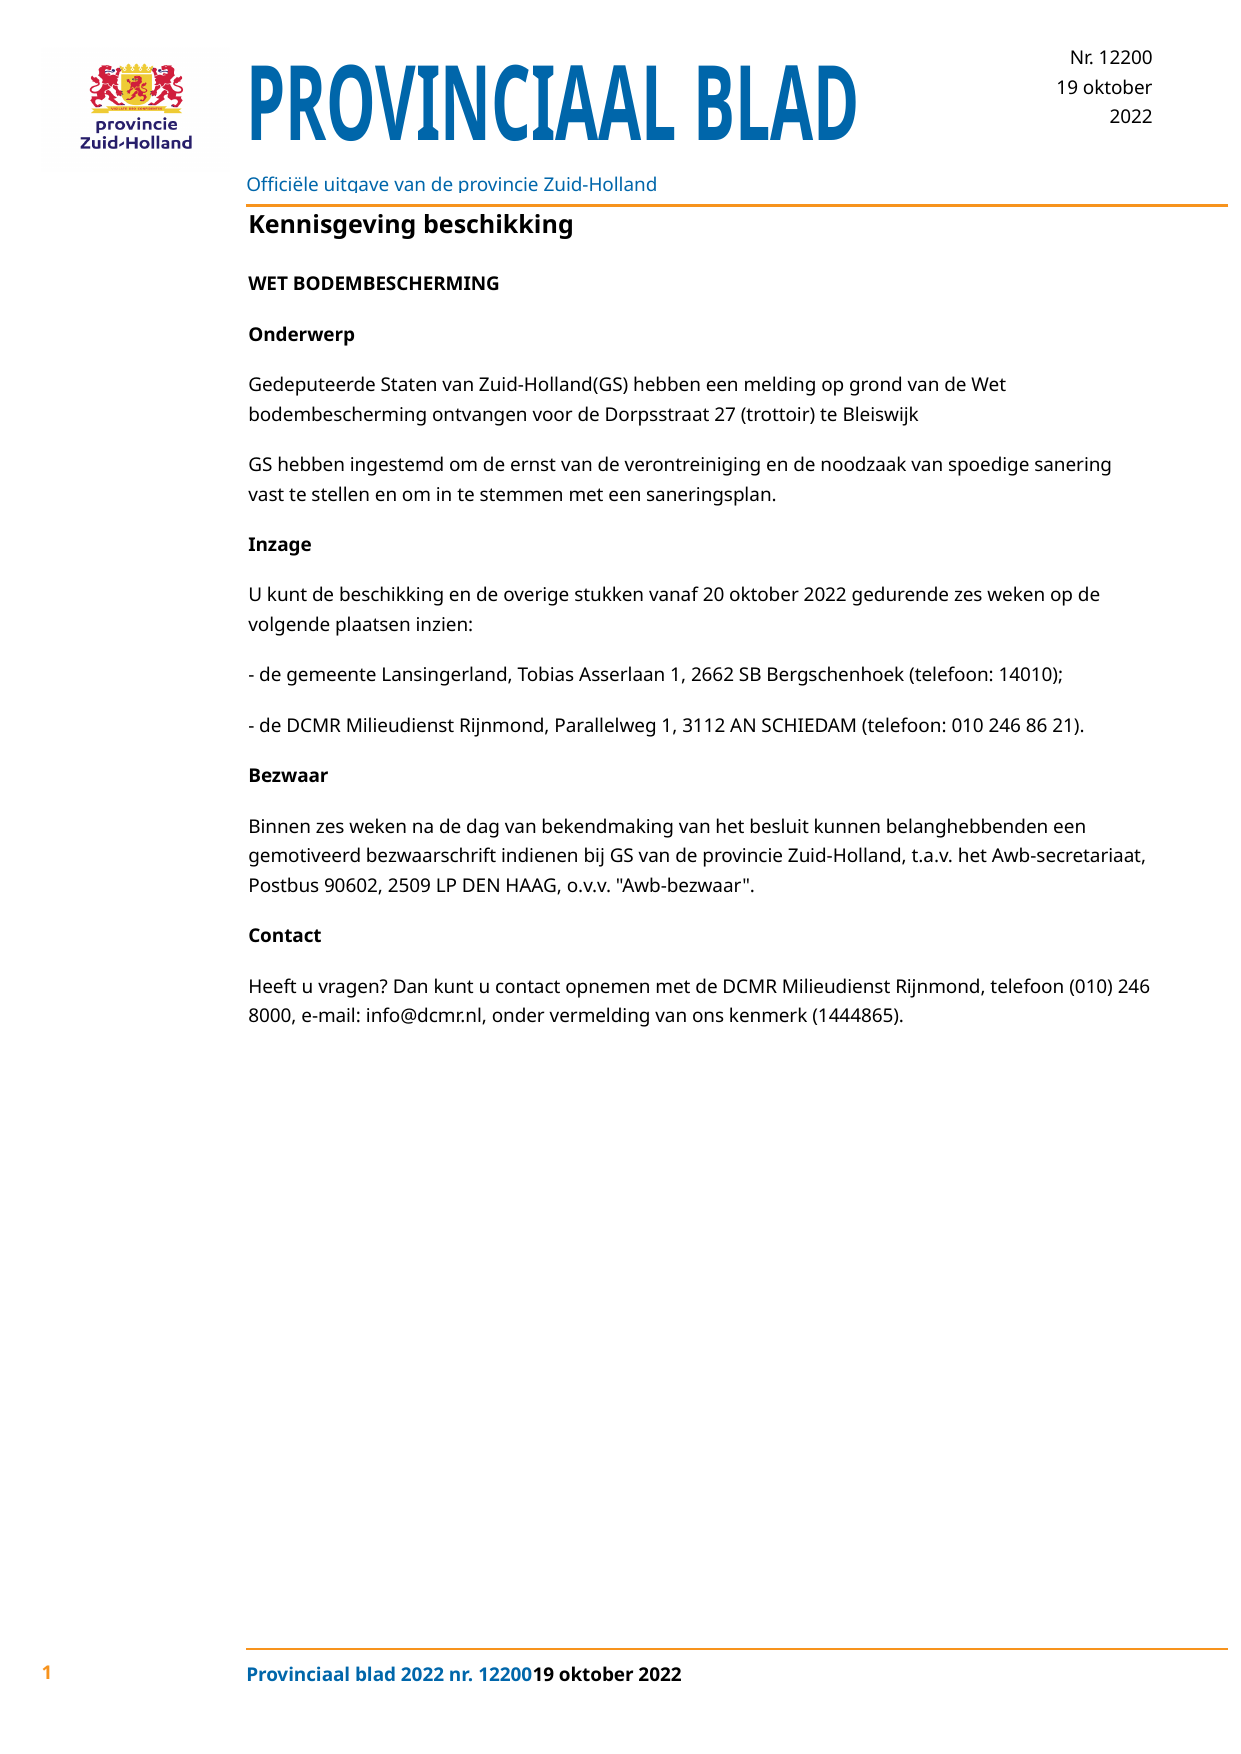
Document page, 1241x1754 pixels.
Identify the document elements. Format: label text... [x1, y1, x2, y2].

text Contact [248, 922, 1152, 948]
text Onderwerp [248, 321, 1152, 346]
text Heeft u vragen? Dan kunt u contact opnemen met de DCMR Milieudienst Rijnmond, telefoon (010) 246 8000, e-mail: info@dcmr.nl, onder vermelding van ons kenmerk (1444865). [248, 973, 1152, 1028]
text Binnen zes weken na de dag van bekendmaking van het besluit kunnen belanghebbenden een gemotiveerd bezwaarschrift indienen bij GS van de provincie Zuid-Holland, t.a.v. het Awb-secretariaat, Postbus 90602, 2509 LP DEN HAAG, o.v.v. "Awb-bezwaar". [248, 813, 1152, 898]
picture [41, 47, 231, 172]
text Inzage [248, 531, 1152, 557]
text GS hebben ingestemd om de ernst van de verontreiniging en de noodzaak van spoedige sanering vast te stellen en om in te stemmen met een saneringsplan. [248, 451, 1152, 506]
text - de DCMR Milieudienst Rijnmond, Parallelweg 1, 3112 AN SCHIEDAM (telefoon: 010 246 86 21). [248, 712, 1152, 738]
text Gedeputeerde Staten van Zuid-Holland(GS) hebben een melding op grond van de Wet bodembescherming ontvangen voor de Dorpsstraat 27 (trottoir) te Bleiswijk [248, 371, 1152, 426]
text Kennisgeving beschikking [248, 207, 1152, 241]
text WET BODEMBESCHERMING [248, 270, 1152, 296]
text Bezwaar [248, 762, 1152, 788]
text - de gemeente Lansingerland, Tobias Asserlaan 1, 2662 SB Bergschenhoek (telefoon: 14010); [248, 662, 1152, 687]
text U kunt de beschikking en de overige stukken vanaf 20 oktober 2022 gedurende zes weken op de volgende plaatsen inzien: [248, 582, 1152, 637]
